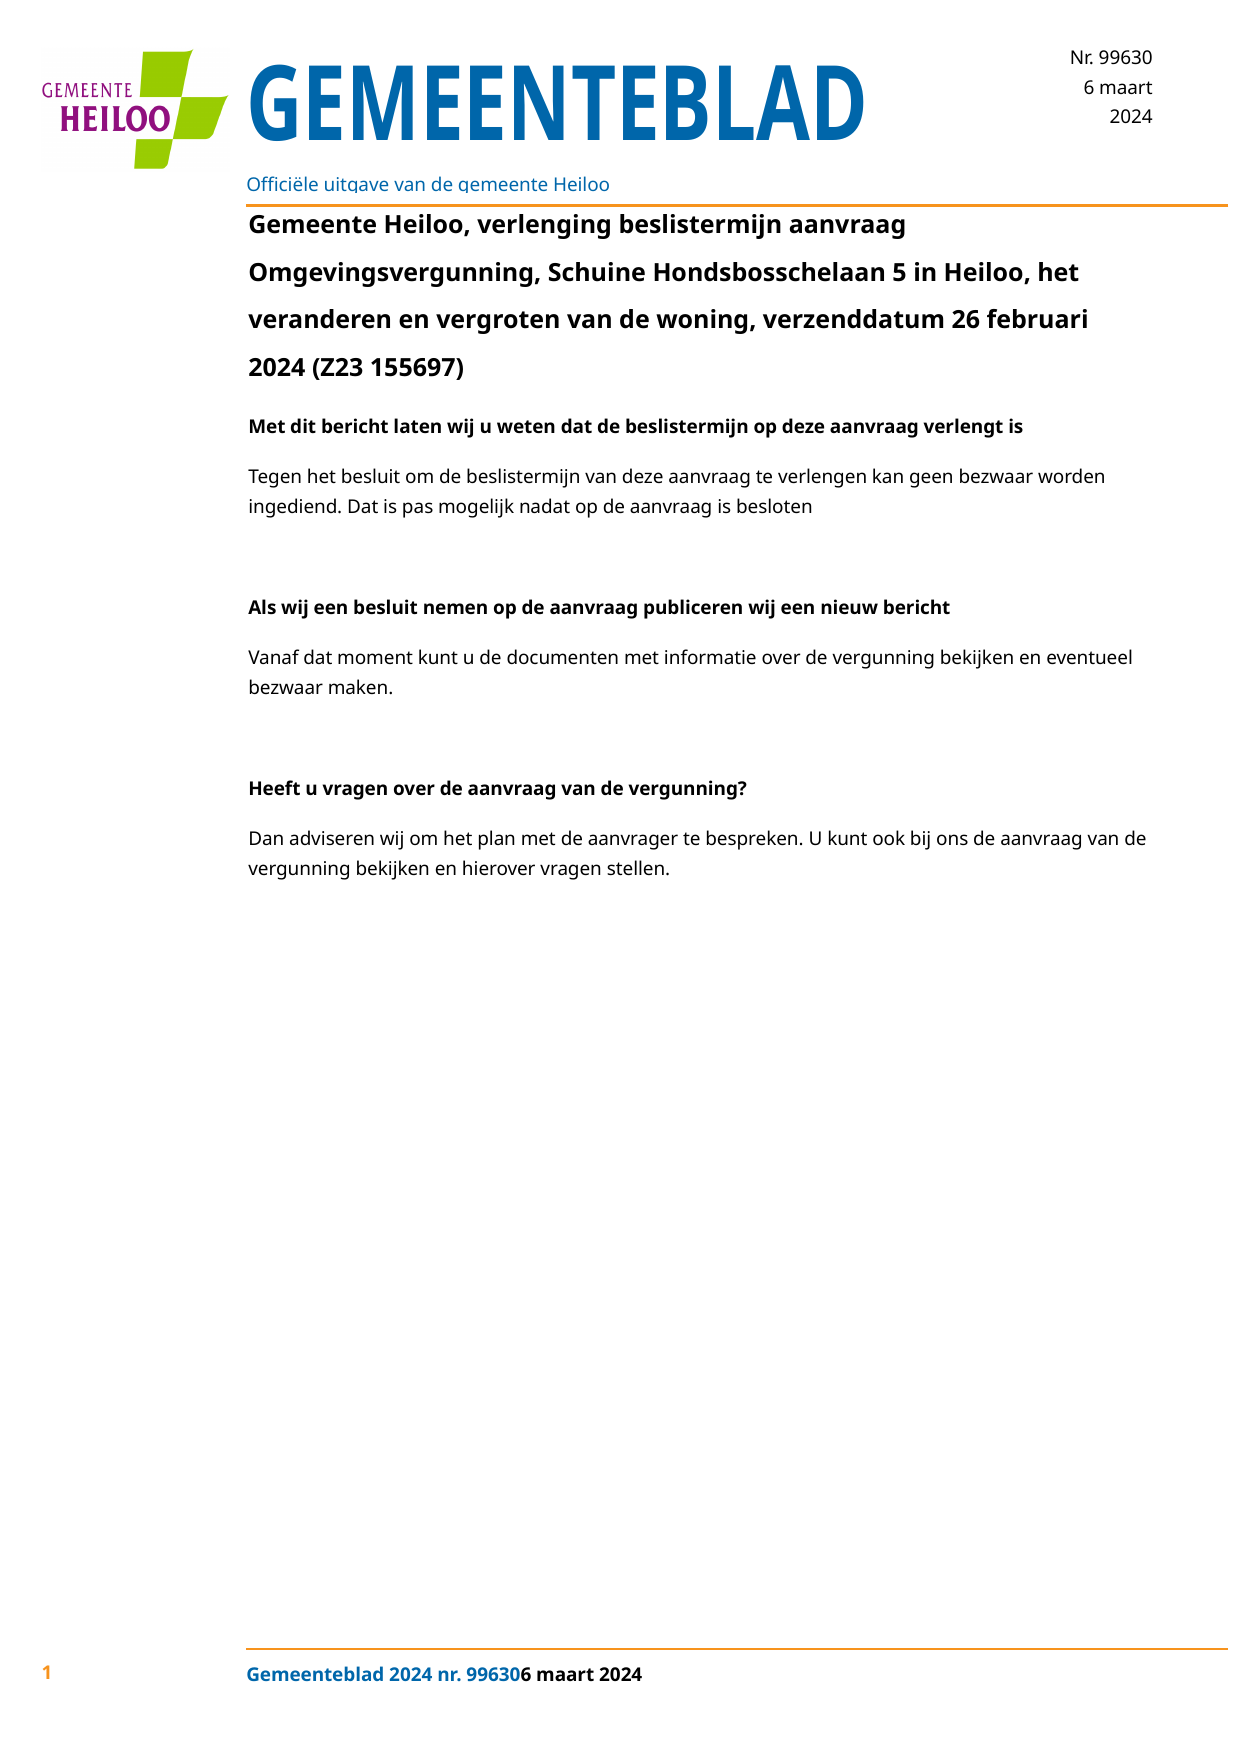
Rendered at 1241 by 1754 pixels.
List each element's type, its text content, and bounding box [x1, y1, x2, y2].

text Tegen het besluit om de beslistermijn van deze aanvraag te verlengen kan geen bezwaar worden ingediend. Dat is pas mogelijk nadat op de aanvraag is besloten [248, 463, 1152, 519]
text Met dit bericht laten wij u weten dat de beslistermijn op deze aanvraag verlengt is [248, 413, 1152, 439]
text Vanaf dat moment kunt u de documenten met informatie over de vergunning bekijken en eventueel bezwaar maken. [248, 644, 1152, 700]
text Dan adviseren wij om het plan met de aanvrager te bespreken. U kunt ook bij ons de aanvraag van de vergunning bekijken en hierover vragen stellen. [248, 825, 1152, 881]
text Heeft u vragen over de aanvraag van de vergunning? [248, 775, 1152, 801]
text Als wij een besluit nemen op de aanvraag publiceren wij een nieuw bericht [248, 594, 1152, 620]
text Gemeente Heiloo, verlenging beslistermijn aanvraag Omgevingsvergunning, Schuine Hondsbosschelaan 5 in Heiloo, het veranderen en vergroten van de woning, verzenddatum 26 februari 2024 (Z23 155697) [248, 207, 1152, 384]
picture [41, 47, 231, 172]
